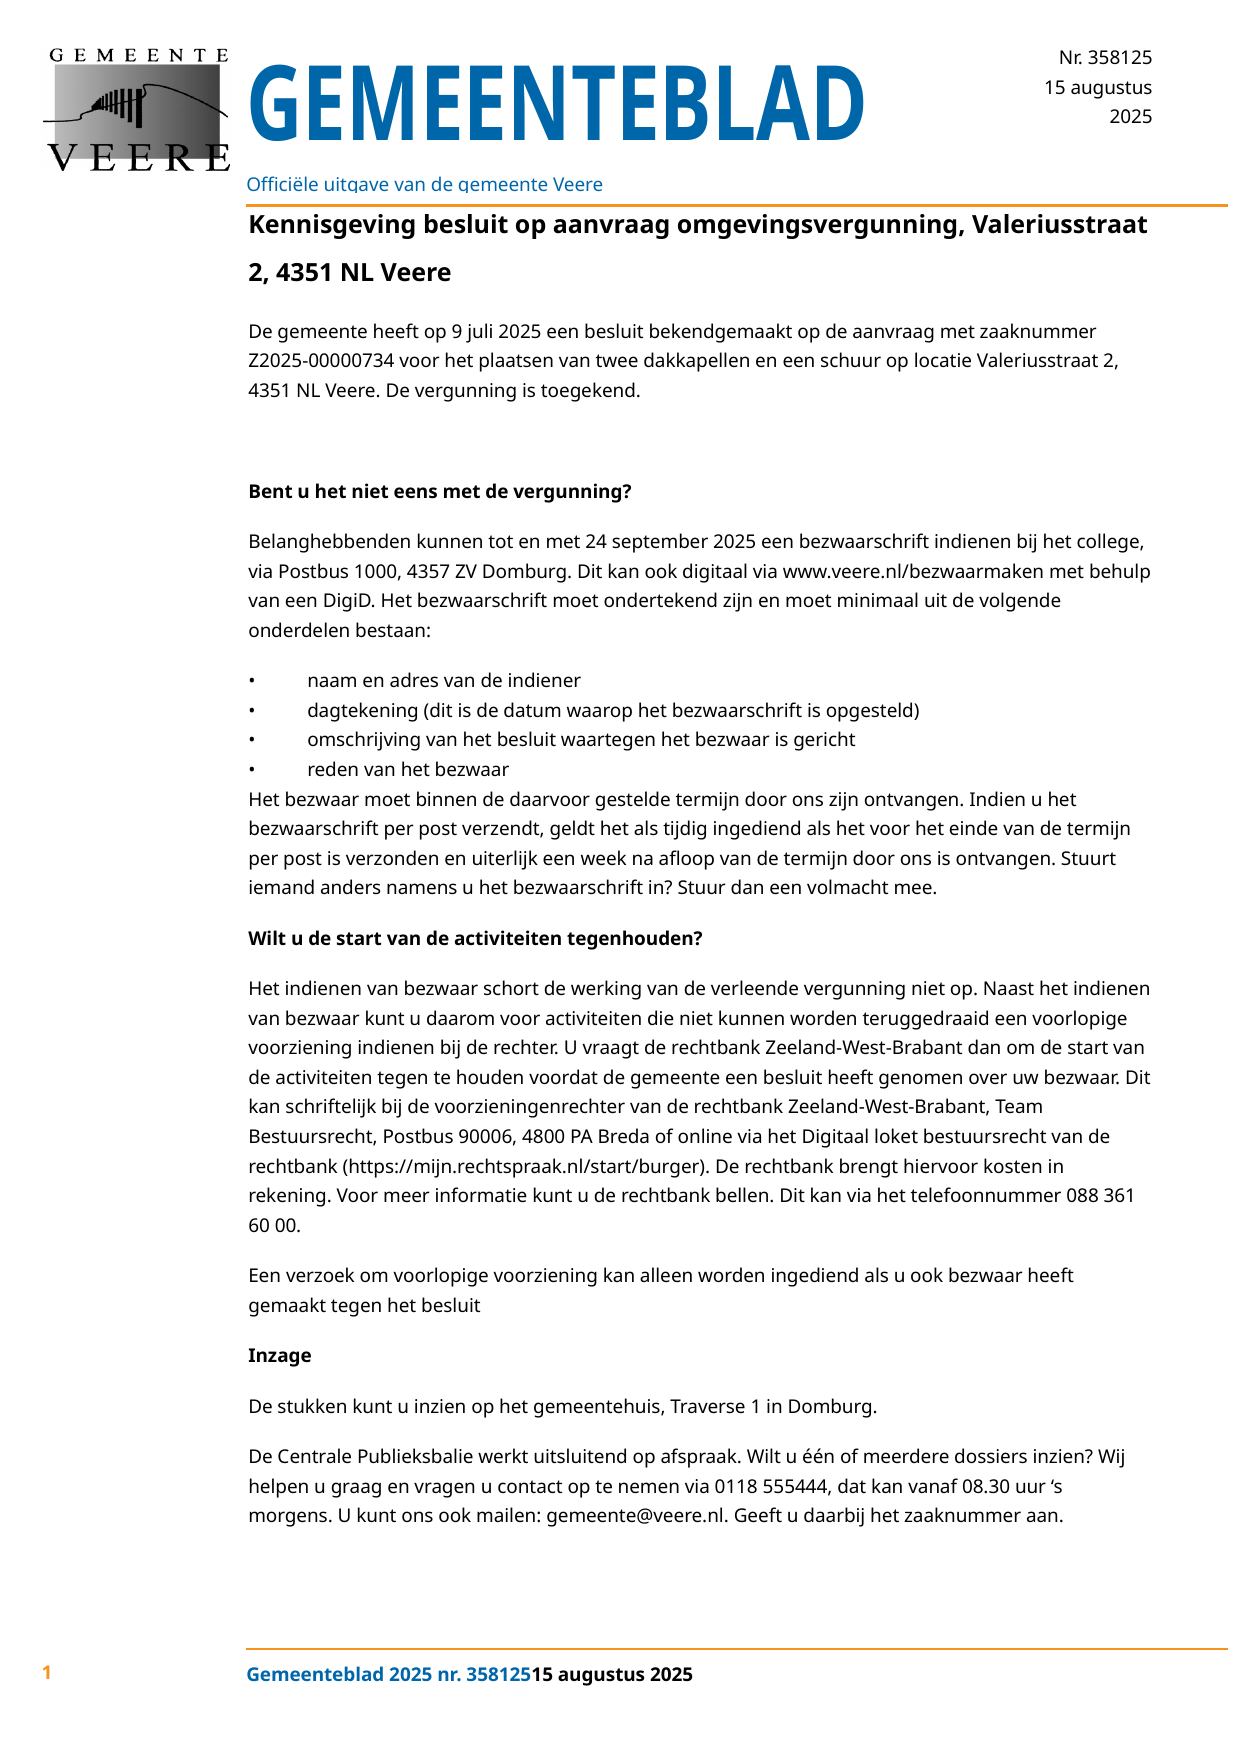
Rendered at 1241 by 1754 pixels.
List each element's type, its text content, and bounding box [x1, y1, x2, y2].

picture [41, 47, 231, 172]
list dagtekening (dit is de datum waarop het bezwaarschrift is opgesteld) [248, 697, 1152, 723]
text Wilt u de start van de activiteiten tegenhouden? [248, 925, 1152, 951]
text De Centrale Publieksbalie werkt uitsluitend op afspraak. Wilt u één of meerdere dossiers inzien? Wij helpen u graag en vragen u contact op te nemen via 0118 555444, dat kan vanaf 08.30 uur ‘s morgens. U kunt ons ook mailen: gemeente@veere.nl. Geeft u daarbij het zaaknummer aan. [248, 1443, 1152, 1528]
text Bent u het niet eens met de vergunning? [248, 478, 1152, 504]
text Kennisgeving besluit op aanvraag omgevingsvergunning, Valeriusstraat 2, 4351 NL Veere [248, 207, 1152, 288]
list omschrijving van het besluit waartegen het bezwaar is gericht [248, 727, 1152, 752]
text Het indienen van bezwaar schort de werking van de verleende vergunning niet op. Naast het indienen van bezwaar kunt u daarom voor activiteiten die niet kunnen worden teruggedraaid een voorlopige voorziening indienen bij de rechter. U vraagt de rechtbank Zeeland-West-Brabant dan om de start van de activiteiten tegen te houden voordat de gemeente een besluit heeft genomen over uw bezwaar. Dit kan schriftelijk bij de voorzieningenrechter van de rechtbank Zeeland-West-Brabant, Team Bestuursrecht, Postbus 90006, 4800 PA Breda of online via het Digitaal loket bestuursrecht van de rechtbank (https://mijn.rechtspraak.nl/start/burger). De rechtbank brengt hiervoor kosten in rekening. Voor meer informatie kunt u de rechtbank bellen. Dit kan via het telefoonnummer 088 361 60 00. [248, 975, 1152, 1238]
list naam en adres van de indiener [248, 667, 1152, 693]
text De gemeente heeft op 9 juli 2025 een besluit bekendgemaakt op de aanvraag met zaaknummer Z2025-00000734 voor het plaatsen van twee dakkapellen en een schuur op locatie Valeriusstraat 2, 4351 NL Veere. De vergunning is toegekend. [248, 318, 1152, 403]
text De stukken kunt u inzien op het gemeentehuis, Traverse 1 in Domburg. [248, 1393, 1152, 1419]
text Een verzoek om voorlopige voorziening kan alleen worden ingediend als u ook bezwaar heeft gemaakt tegen het besluit [248, 1262, 1152, 1318]
text Inzage [248, 1342, 1152, 1368]
text Belanghebbenden kunnen tot en met 24 september 2025 een bezwaarschrift indienen bij het college, via Postbus 1000, 4357 ZV Domburg. Dit kan ook digitaal via www.veere.nl/bezwaarmaken met behulp van een DigiD. Het bezwaarschrift moet ondertekend zijn en moet minimaal uit de volgende onderdelen bestaan: [248, 528, 1152, 643]
text Het bezwaar moet binnen de daarvoor gestelde termijn door ons zijn ontvangen. Indien u het bezwaarschrift per post verzendt, geldt het als tijdig ingediend als het voor het einde van de termijn per post is verzonden en uiterlijk een week na afloop van de termijn door ons is ontvangen. Stuurt iemand anders namens u het bezwaarschrift in? Stuur dan een volmacht mee. [248, 786, 1152, 900]
list reden van het bezwaar [248, 756, 1152, 782]
